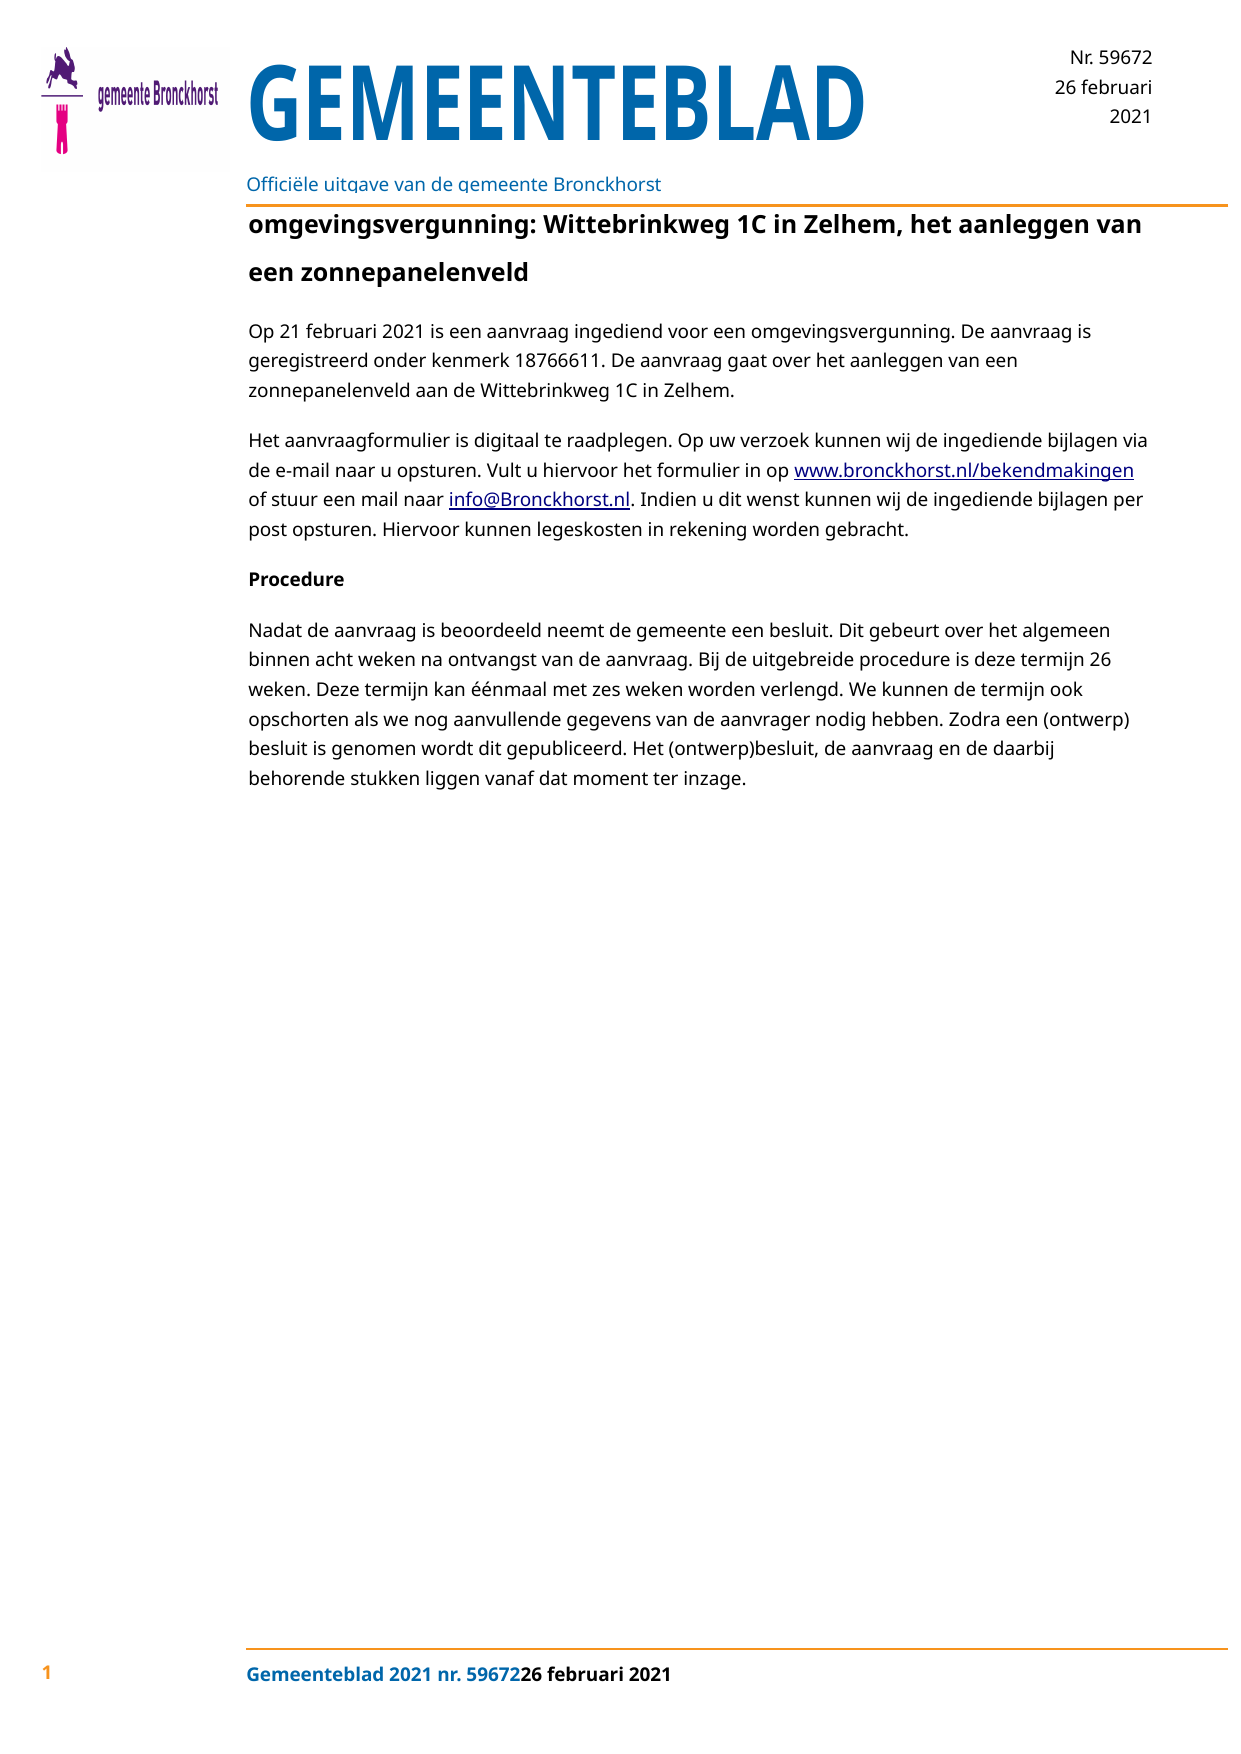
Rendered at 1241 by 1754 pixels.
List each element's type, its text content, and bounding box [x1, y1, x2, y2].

text Nadat de aanvraag is beoordeeld neemt de gemeente een besluit. Dit gebeurt over het algemeen binnen acht weken na ontvangst van de aanvraag. Bij de uitgebreide procedure is deze termijn 26 weken. Deze termijn kan éénmaal met zes weken worden verlengd. We kunnen de termijn ook opschorten als we nog aanvullende gegevens van de aanvrager nodig hebben. Zodra een (ontwerp) besluit is genomen wordt dit gepubliceerd. Het (ontwerp)besluit, de aanvraag en de daarbij behorende stukken liggen vanaf dat moment ter inzage. [248, 617, 1152, 791]
text Het aanvraagformulier is digitaal te raadplegen. Op uw verzoek kunnen wij de ingediende bijlagen via de e-mail naar u opsturen. Vult u hiervoor het formulier in op www.bronckhorst.nl/bekendmakingen of stuur een mail naar info@Bronckhorst.nl. Indien u dit wenst kunnen wij de ingediende bijlagen per post opsturen. Hiervoor kunnen legeskosten in rekening worden gebracht. [248, 427, 1152, 542]
text omgevingsvergunning: Wittebrinkweg 1C in Zelhem, het aanleggen van een zonnepanelenveld [248, 207, 1152, 288]
picture [41, 47, 231, 172]
text Procedure [248, 567, 1152, 592]
text Op 21 februari 2021 is een aanvraag ingediend voor een omgevingsvergunning. De aanvraag is geregistreerd onder kenmerk 18766611. De aanvraag gaat over het aanleggen van een zonnepanelenveld aan de Wittebrinkweg 1C in Zelhem. [248, 318, 1152, 403]
